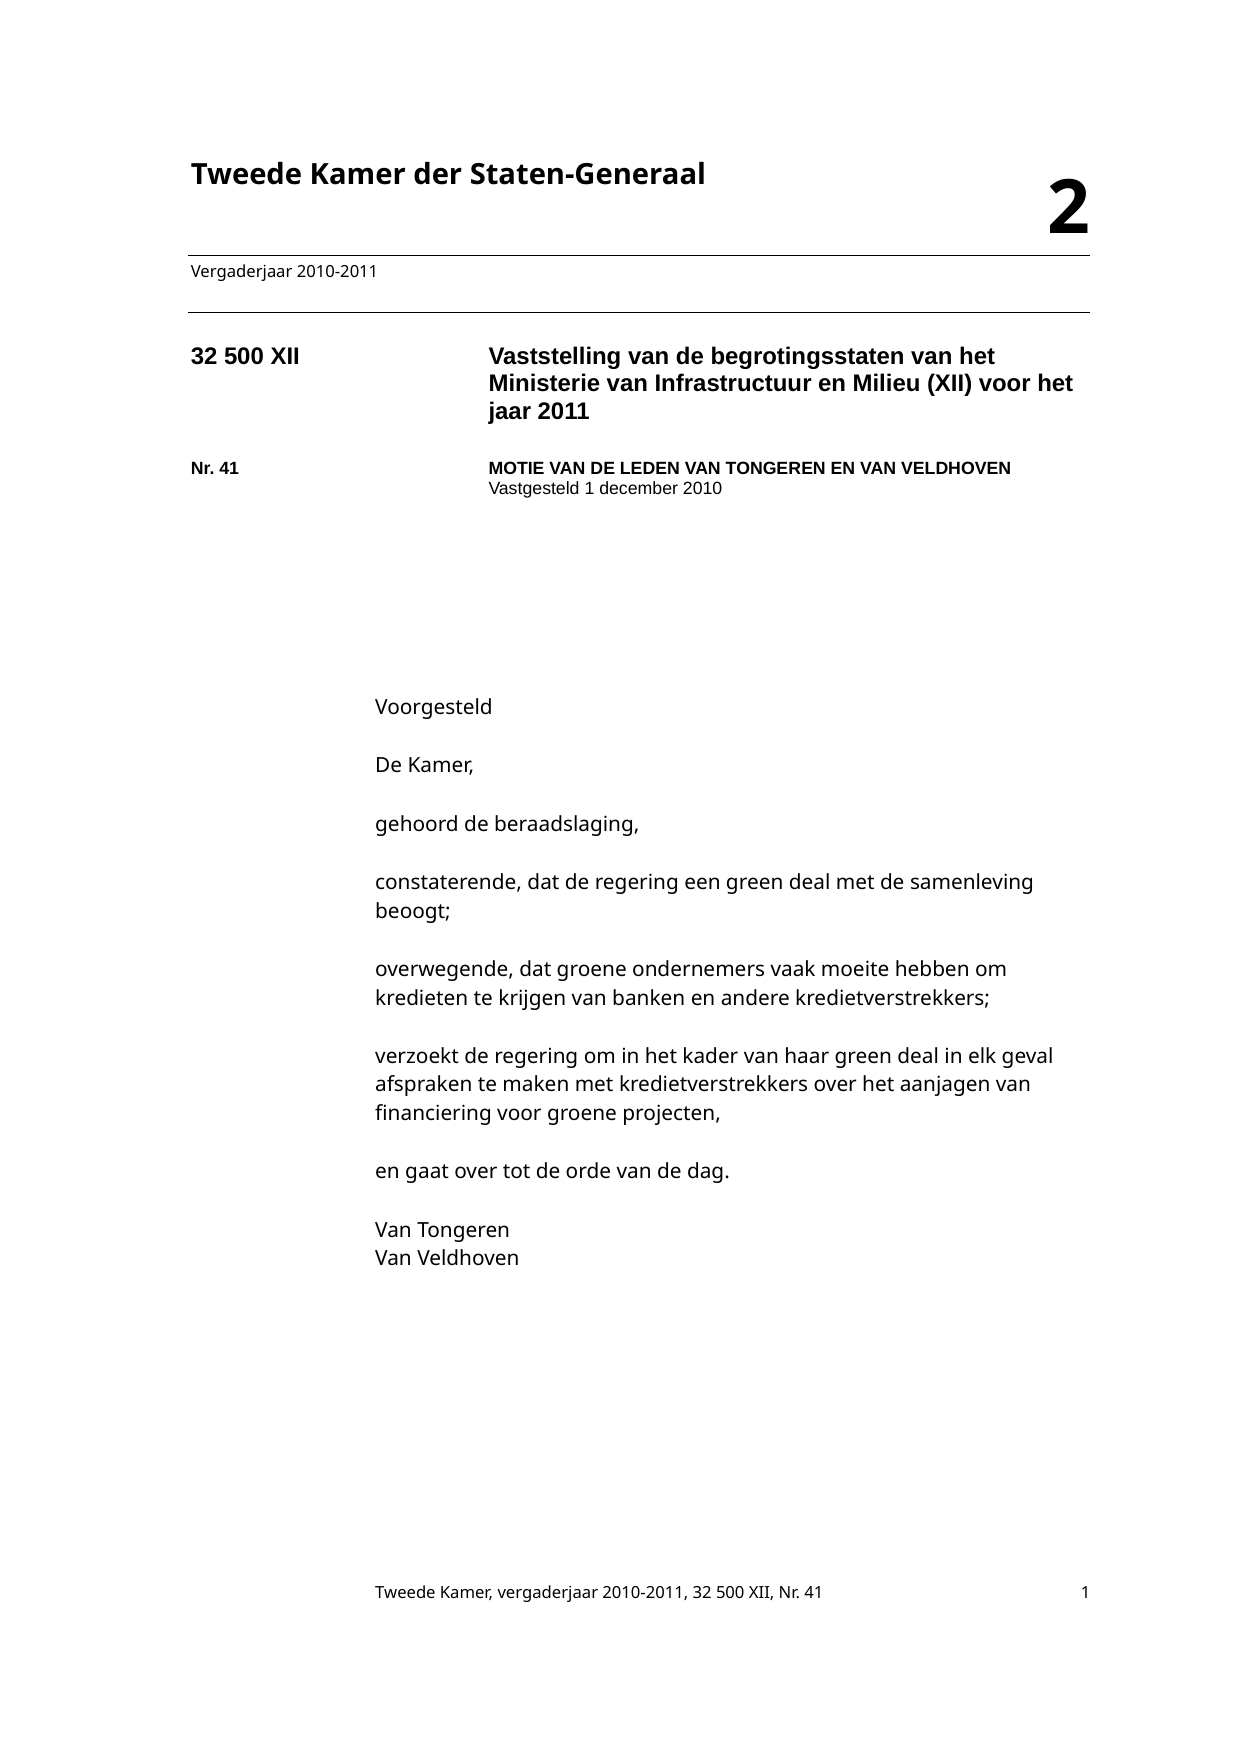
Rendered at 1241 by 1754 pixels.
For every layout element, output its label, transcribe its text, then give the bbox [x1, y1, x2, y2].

table_cell Nr. 41 [188, 455, 485, 573]
text De Kamer, [375, 751, 1090, 779]
table_cell 32 500 XII [188, 339, 485, 454]
text en gaat over tot de orde van de dag. [375, 1156, 1090, 1185]
text constaterende, dat de regering een green deal met de samenleving beoogt; [375, 867, 1090, 924]
table_cell [485, 313, 1090, 339]
text verzoekt de regering om in het kader van haar green deal in elk geval afspraken te maken met kredietverstrekkers over het aanjagen van financiering voor groene projecten, [375, 1041, 1090, 1126]
text Voorgesteld [375, 692, 1090, 721]
text Van Tongeren [375, 1215, 1090, 1243]
table_header 2 [910, 150, 1090, 255]
table_cell Vaststelling van de begrotingsstaten van het Ministerie van Infrastructuur en Milieu (XII) voor het jaar 2011 [485, 339, 1090, 454]
text overwegende, dat groene ondernemers vaak moeite hebben om kredieten te krijgen van banken en andere kredietverstrekkers; [375, 954, 1090, 1011]
table_header Tweede Kamer der Staten-Generaal [188, 150, 909, 255]
table_cell MOTIE VAN DE LEDEN VAN TONGEREN EN VAN VELDHOVEN Vastgesteld 1 december 2010 [485, 455, 1090, 573]
table_cell Vergaderjaar 2010-2011 [188, 256, 485, 312]
table_cell [485, 256, 1090, 312]
text Van Veldhoven [375, 1243, 1090, 1272]
text gehoord de beraadslaging, [375, 809, 1090, 837]
table_cell [188, 313, 485, 339]
